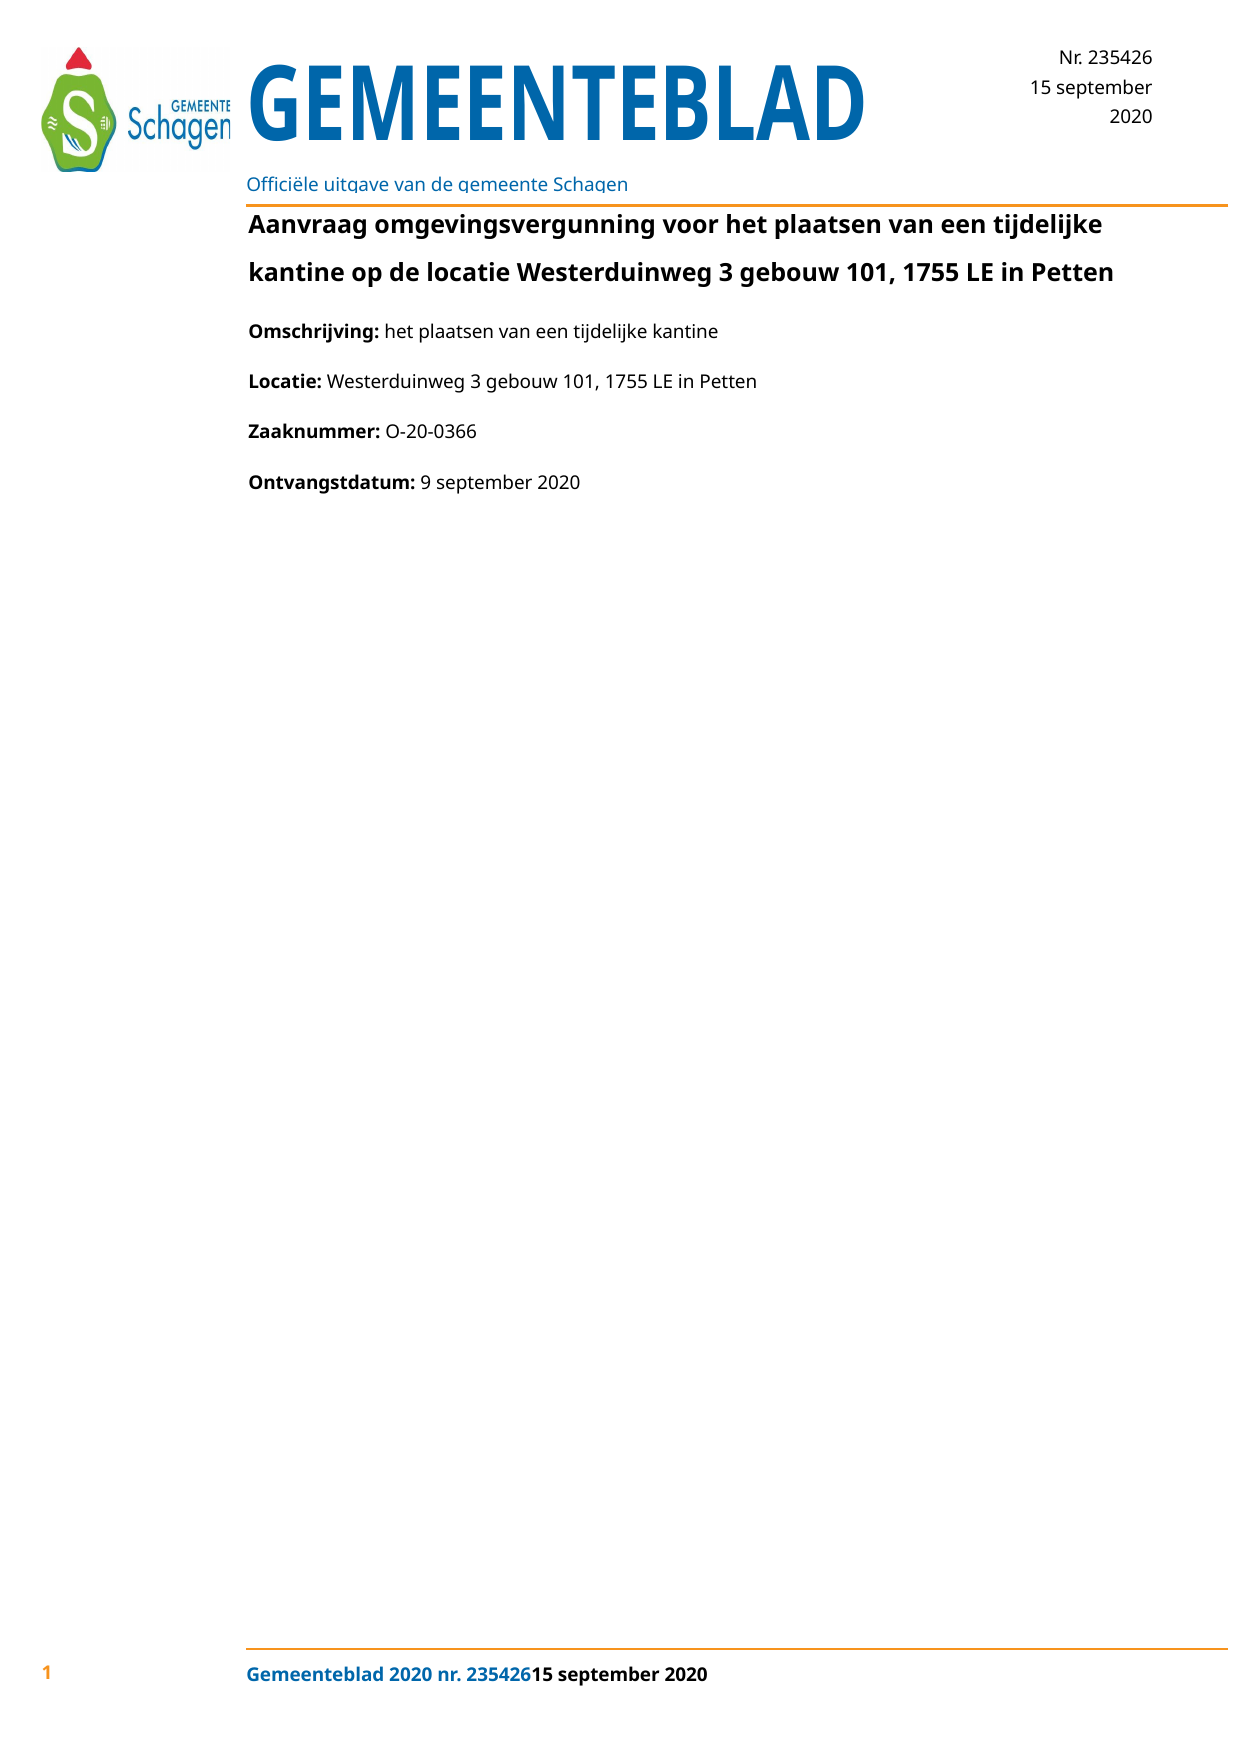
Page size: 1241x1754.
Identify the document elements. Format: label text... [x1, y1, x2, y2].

text Aanvraag omgevingsvergunning voor het plaatsen van een tijdelijke kantine op de locatie Westerduinweg 3 gebouw 101, 1755 LE in Petten [248, 207, 1152, 288]
text Zaaknummer: O-20-0366 [248, 419, 1152, 444]
text Omschrijving: het plaatsen van een tijdelijke kantine [248, 318, 1152, 344]
picture [41, 47, 231, 172]
text Ontvangstdatum: 9 september 2020 [248, 469, 1152, 495]
text Locatie: Westerduinweg 3 gebouw 101, 1755 LE in Petten [248, 368, 1152, 394]
